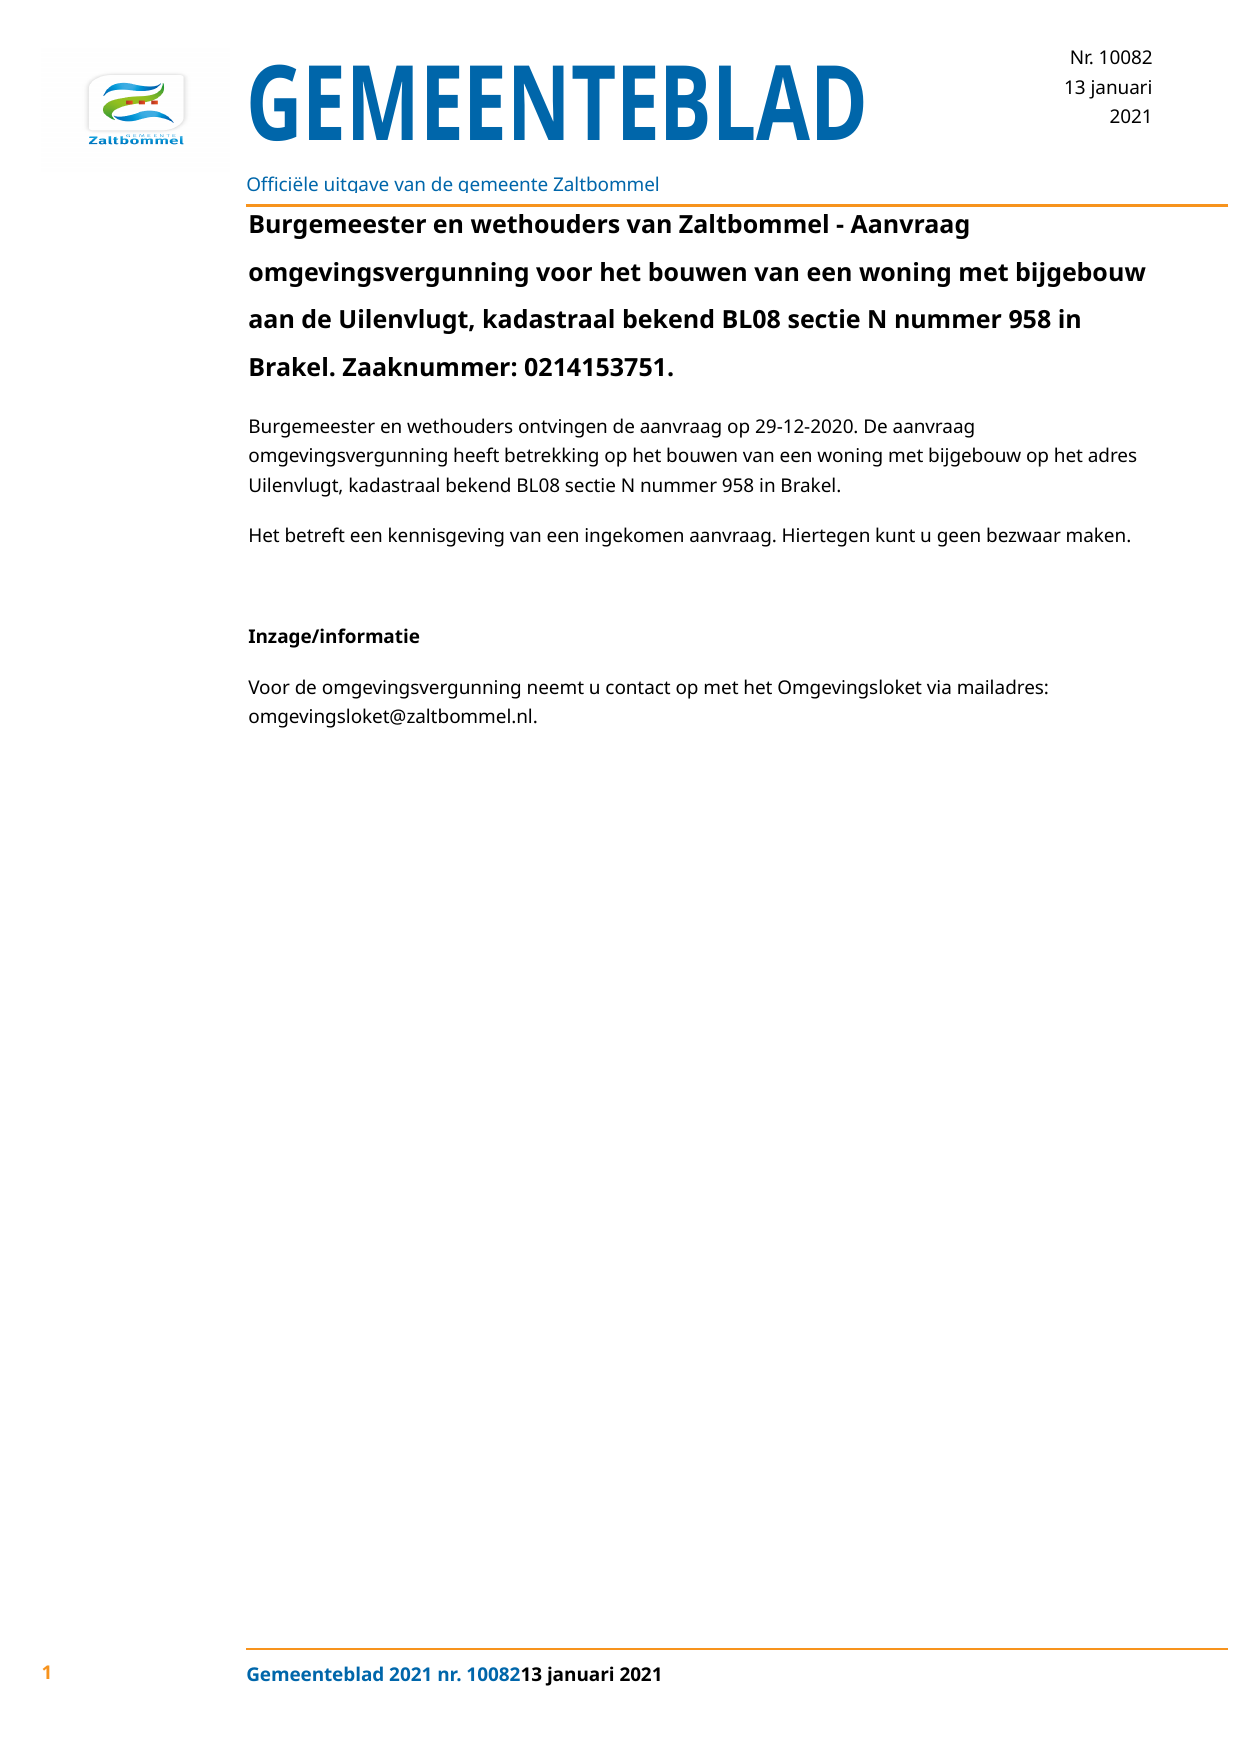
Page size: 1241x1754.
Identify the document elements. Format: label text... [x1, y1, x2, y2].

text Voor de omgevingsvergunning neemt u contact op met het Omgevingsloket via mailadres: omgevingsloket@zaltbommel.nl. [248, 674, 1152, 729]
text Burgemeester en wethouders van Zaltbommel - Aanvraag omgevingsvergunning voor het bouwen van een woning met bijgebouw aan de Uilenvlugt, kadastraal bekend BL08 sectie N nummer 958 in Brakel. Zaaknummer: 0214153751. [248, 207, 1152, 384]
text Burgemeester en wethouders ontvingen de aanvraag op 29-12-2020. De aanvraag omgevingsvergunning heeft betrekking op het bouwen van een woning met bijgebouw op het adres Uilenvlugt, kadastraal bekend BL08 sectie N nummer 958 in Brakel. [248, 413, 1152, 498]
text Het betreft een kennisgeving van een ingekomen aanvraag. Hiertegen kunt u geen bezwaar maken. [248, 523, 1152, 548]
picture [41, 47, 231, 172]
text Inzage/informatie [248, 623, 1152, 649]
